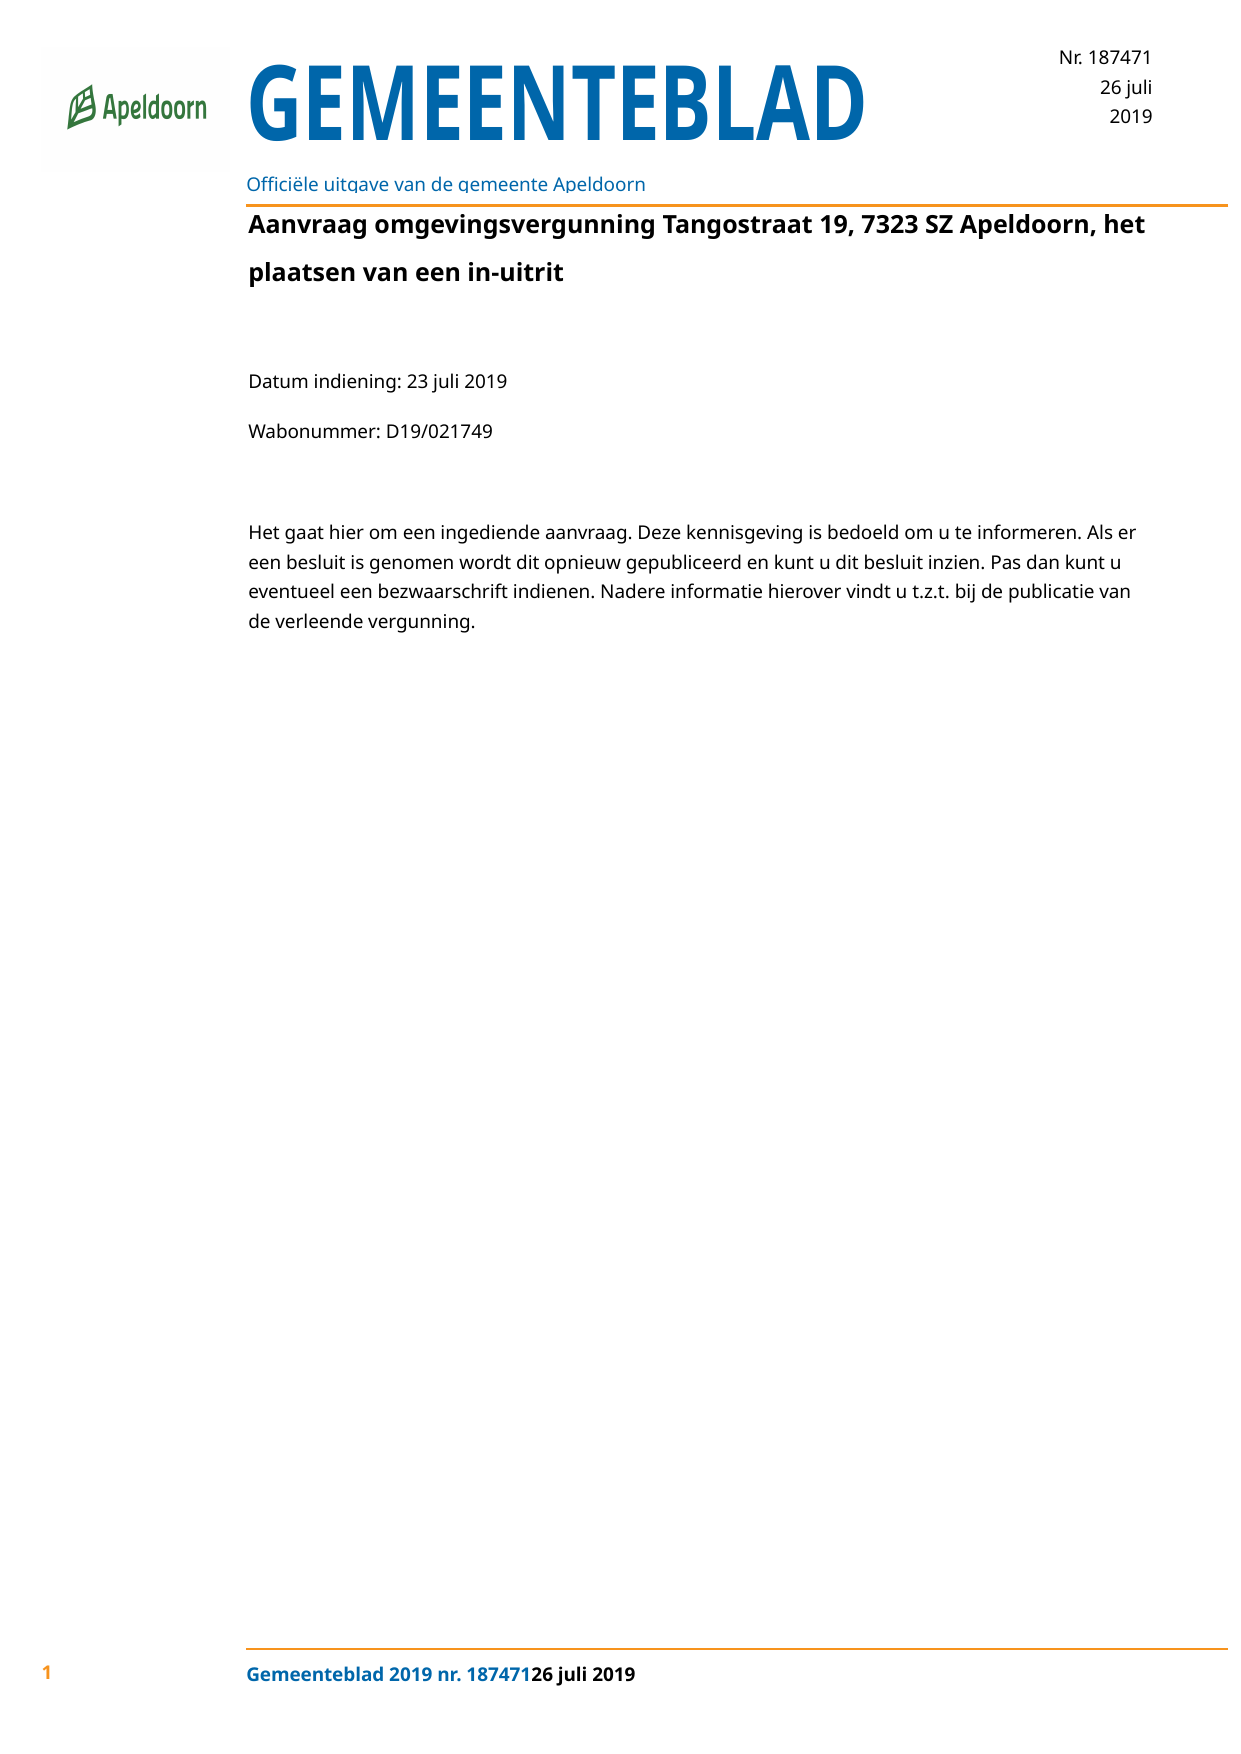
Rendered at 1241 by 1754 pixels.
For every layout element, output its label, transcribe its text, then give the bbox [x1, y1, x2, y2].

text Wabonummer: D19/021749 [248, 419, 1152, 444]
picture [41, 47, 231, 172]
text Het gaat hier om een ingediende aanvraag. Deze kennisgeving is bedoeld om u te informeren. Als er een besluit is genomen wordt dit opnieuw gepubliceerd en kunt u dit besluit inzien. Pas dan kunt u eventueel een bezwaarschrift indienen. Nadere informatie hierover vindt u t.z.t. bij de publicatie van de verleende vergunning. [248, 519, 1152, 634]
text Datum indiening: 23 juli 2019 [248, 368, 1152, 394]
text Aanvraag omgevingsvergunning Tangostraat 19, 7323 SZ Apeldoorn, het plaatsen van een in-uitrit [248, 207, 1152, 288]
